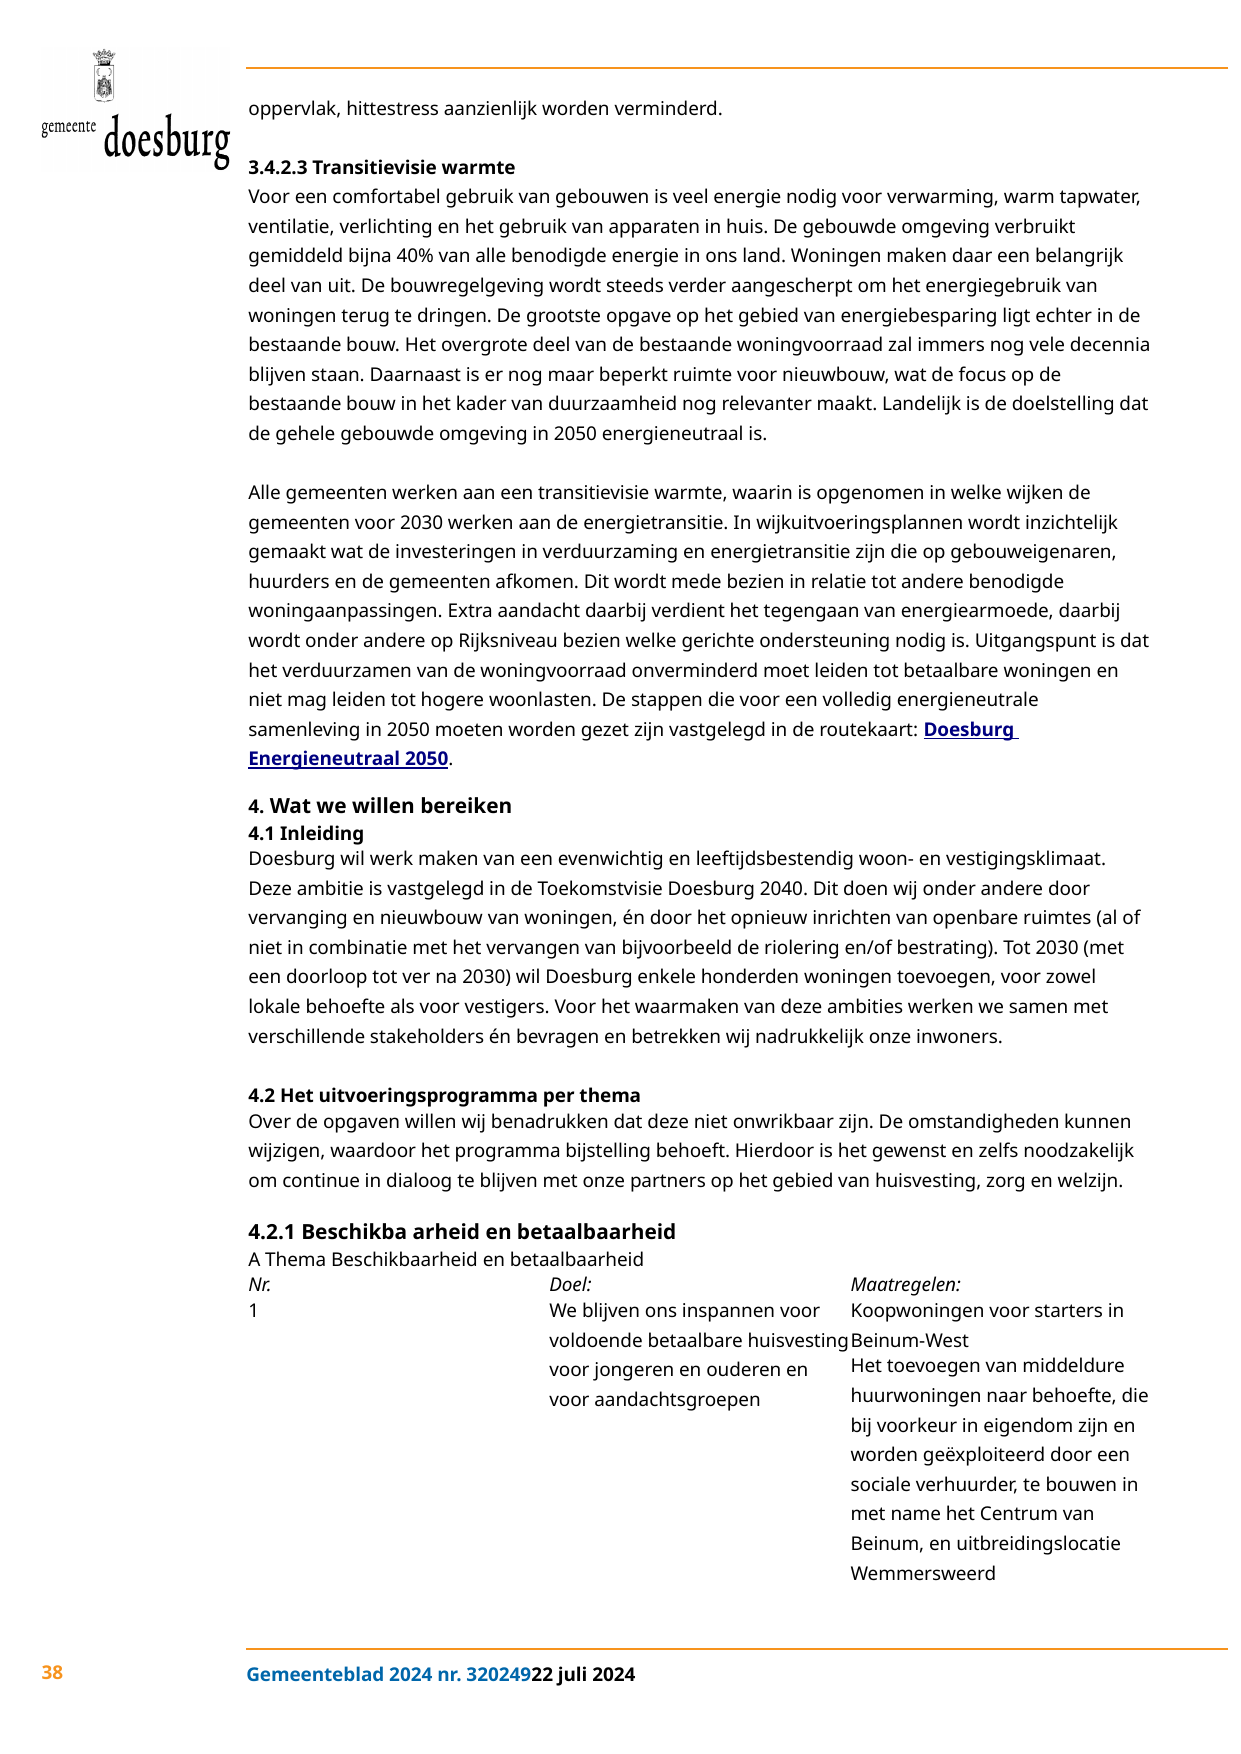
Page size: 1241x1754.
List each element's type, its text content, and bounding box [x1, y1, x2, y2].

text 4.2.1 Beschikba arheid en betaalbaarheid [248, 1217, 1152, 1246]
table_cell Doel: [549, 1272, 850, 1297]
table_cell Nr. [248, 1272, 549, 1297]
text 4. Wat we willen bereiken [248, 791, 1152, 820]
table_cell We blijven ons inspannen voor voldoende betaalbare huisvesting voor jongeren en ouderen en voor aandachtsgroepen [549, 1298, 850, 1586]
picture [41, 47, 231, 172]
table_cell Het toevoegen van middeldure huurwoningen naar behoefte, die bij voorkeur in eigendom zijn en worden geëxploiteerd door een sociale verhuurder, te bouwen in met name het Centrum van Beinum, en uitbreidingslocatie Wemmersweerd [850, 1353, 1152, 1586]
text oppervlak, hittestress aanzienlijk worden verminderd. [248, 95, 1152, 121]
table_cell 1 [248, 1298, 549, 1586]
text Doesburg wil werk maken van een evenwichtig en leeftijdsbestendig woon- en vestigingsklimaat. Deze ambitie is vastgelegd in de Toekomstvisie Doesburg 2040. Dit doen wij onder andere door vervanging en nieuwbouw van woningen, én door het opnieuw inrichten van openbare ruimtes (al of niet in combinatie met het vervangen van bijvoorbeeld de riolering en/of bestrating). Tot 2030 (met een doorloop tot ver na 2030) wil Doesburg enkele honderden woningen toevoegen, voor zowel lokale behoefte als voor vestigers. Voor het waarmaken van deze ambities werken we samen met verschillende stakeholders én bevragen en betrekken wij nadrukkelijk onze inwoners. [248, 845, 1152, 1049]
text 4.1 Inleiding [248, 820, 1152, 845]
table_cell Koopwoningen voor starters in Beinum-West [850, 1298, 1152, 1353]
table_cell Maatregelen: [850, 1272, 1152, 1297]
text Over de opgaven willen wij benadrukken dat deze niet onwrikbaar zijn. De omstandigheden kunnen wijzigen, waardoor het programma bijstelling behoeft. Hierdoor is het gewenst en zelfs noodzakelijk om continue in dialoog te blijven met onze partners op het gebied van huisvesting, zorg en welzijn. [248, 1108, 1152, 1193]
text Voor een comfortabel gebruik van gebouwen is veel energie nodig voor verwarming, warm tapwater, ventilatie, verlichting en het gebruik van apparaten in huis. De gebouwde omgeving verbruikt gemiddeld bijna 40% van alle benodigde energie in ons land. Woningen maken daar een belangrijk deel van uit. De bouwregelgeving wordt steeds verder aangescherpt om het energiegebruik van woningen terug te dringen. De grootste opgave op het gebied van energiebesparing ligt echter in de bestaande bouw. Het overgrote deel van de bestaande woningvoorraad zal immers nog vele decennia blijven staan. Daarnaast is er nog maar beperkt ruimte voor nieuwbouw, wat de focus op de bestaande bouw in het kader van duurzaamheid nog relevanter maakt. Landelijk is de doelstelling dat de gehele gebouwde omgeving in 2050 energieneutraal is. [248, 183, 1152, 446]
table_header A Thema Beschikbaarheid en betaalbaarheid [248, 1246, 1152, 1272]
text Alle gemeenten werken aan een transitievisie warmte, waarin is opgenomen in welke wijken de gemeenten voor 2030 werken aan de energietransitie. In wijkuitvoeringsplannen wordt inzichtelijk gemaakt wat de investeringen in verduurzaming en energietransitie zijn die op gebouweigenaren, huurders en de gemeenten afkomen. Dit wordt mede bezien in relatie tot andere benodigde woningaanpassingen. Extra aandacht daarbij verdient het tegengaan van energiearmoede, daarbij wordt onder andere op Rijksniveau bezien welke gerichte ondersteuning nodig is. Uitgangspunt is dat het verduurzamen van de woningvoorraad onverminderd moet leiden tot betaalbare woningen en niet mag leiden tot hogere woonlasten. De stappen die voor een volledig energieneutrale samenleving in 2050 moeten worden gezet zijn vastgelegd in de routekaart: Doesburg Energieneutraal 2050. [248, 479, 1152, 771]
text 4.2 Het uitvoeringsprogramma per thema [248, 1082, 1152, 1108]
text 3.4.2.3 Transitievisie warmte [248, 154, 1152, 180]
